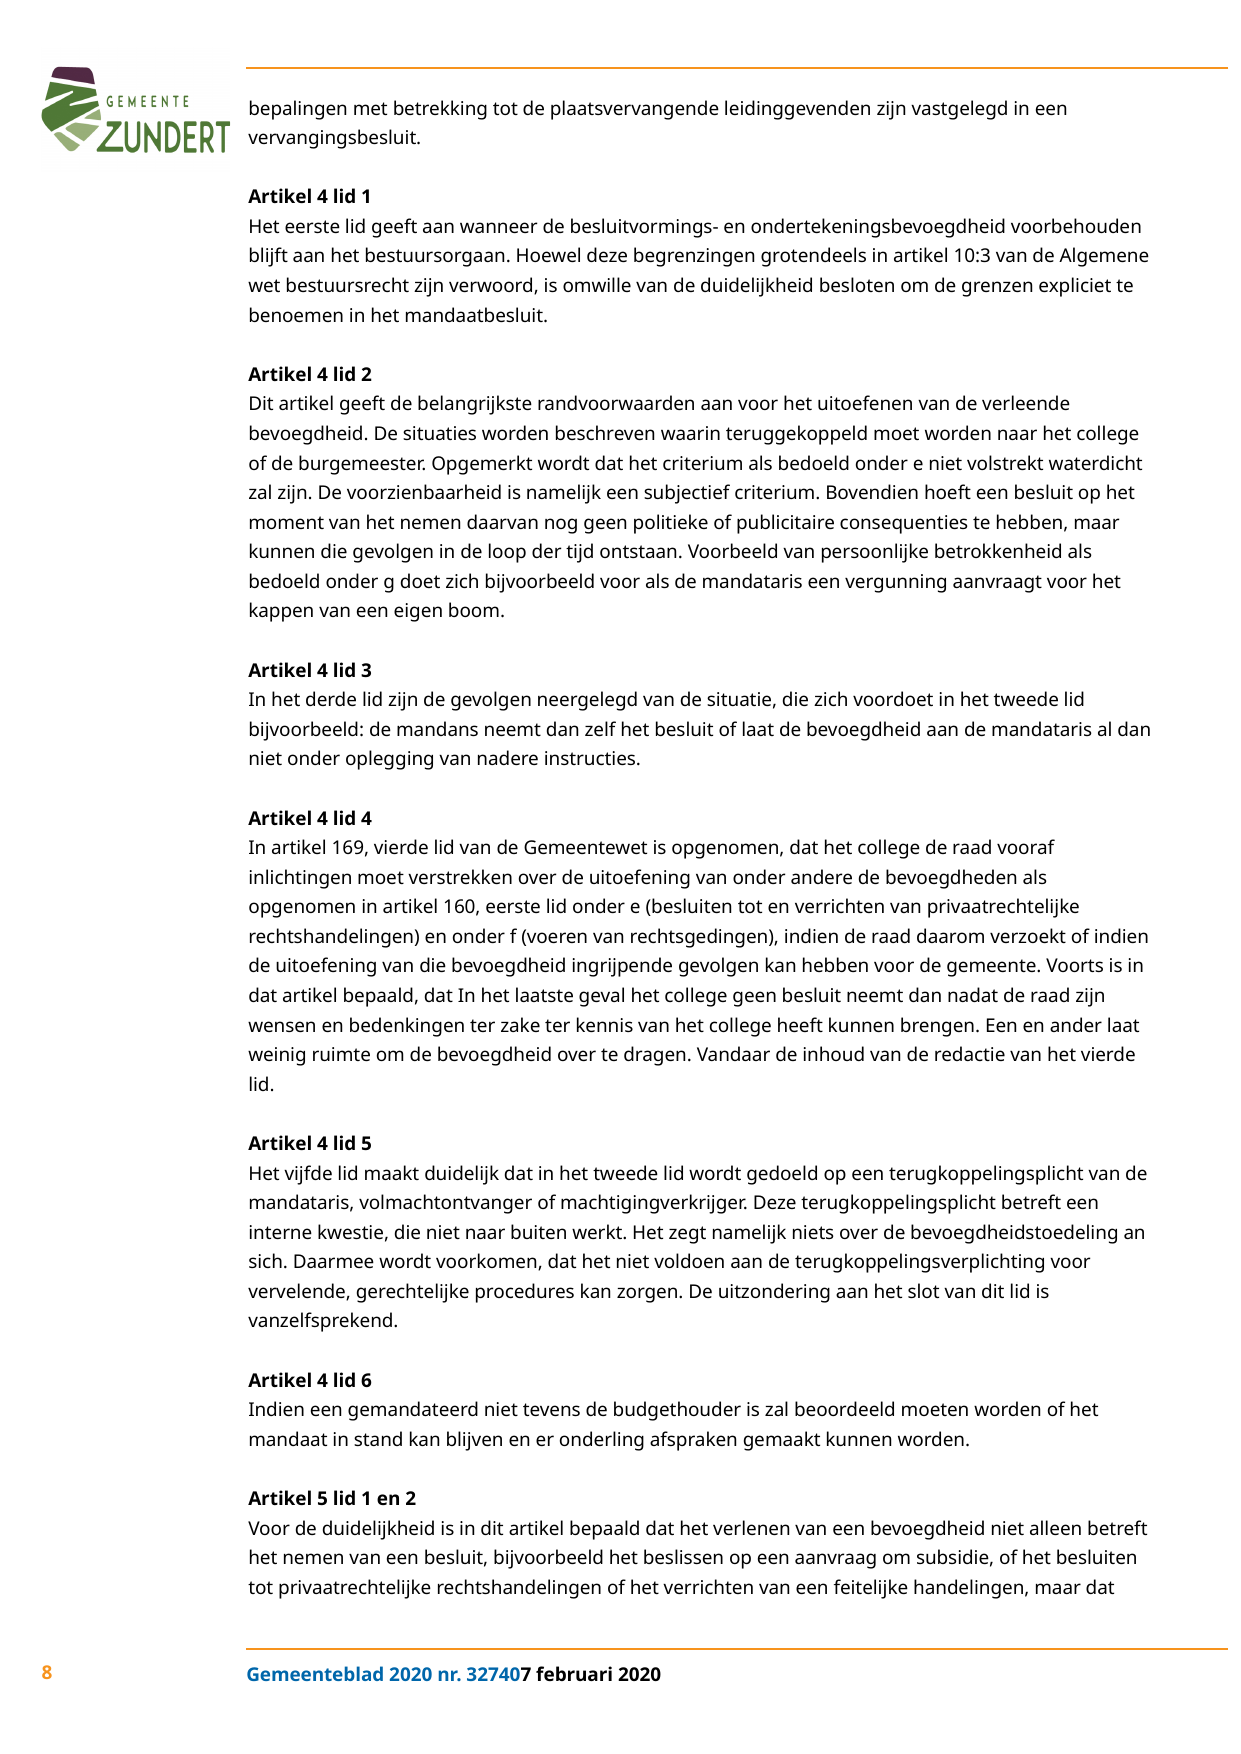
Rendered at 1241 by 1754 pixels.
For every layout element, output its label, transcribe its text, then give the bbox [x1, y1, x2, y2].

text Het eerste lid geeft aan wanneer de besluitvormings- en ondertekeningsbevoegdheid voorbehouden blijft aan het bestuursorgaan. Hoewel deze begrenzingen grotendeels in artikel 10:3 van de Algemene wet bestuursrecht zijn verwoord, is omwille van de duidelijkheid besloten om de grenzen expliciet te benoemen in het mandaatbesluit. [248, 213, 1152, 328]
text In artikel 169, vierde lid van de Gemeentewet is opgenomen, dat het college de raad vooraf inlichtingen moet verstrekken over de uitoefening van onder andere de bevoegdheden als opgenomen in artikel 160, eerste lid onder e (besluiten tot en verrichten van privaatrechtelijke rechtshandelingen) en onder f (voeren van rechtsgedingen), indien de raad daarom verzoekt of indien de uitoefening van die bevoegdheid ingrijpende gevolgen kan hebben voor de gemeente. Voorts is in dat artikel bepaald, dat In het laatste geval het college geen besluit neemt dan nadat de raad zijn wensen en bedenkingen ter zake ter kennis van het college heeft kunnen brengen. Een en ander laat weinig ruimte om de bevoegdheid over te dragen. Vandaar de inhoud van de redactie van het vierde lid. [248, 834, 1152, 1097]
text Artikel 4 lid 4 [248, 805, 1152, 831]
text Voor de duidelijkheid is in dit artikel bepaald dat het verlenen van een bevoegdheid niet alleen betreft het nemen van een besluit, bijvoorbeeld het beslissen op een aanvraag om subsidie, of het besluiten tot privaatrechtelijke rechtshandelingen of het verrichten van een feitelijke handelingen, maar dat [248, 1515, 1152, 1600]
text Artikel 4 lid 1 [248, 183, 1152, 209]
text Indien een gemandateerd niet tevens de budgethouder is zal beoordeeld moeten worden of het mandaat in stand kan blijven en er onderling afspraken gemaakt kunnen worden. [248, 1396, 1152, 1452]
text Artikel 4 lid 3 [248, 657, 1152, 683]
text Artikel 4 lid 2 [248, 361, 1152, 387]
text bepalingen met betrekking tot de plaatsvervangende leidinggevenden zijn vastgelegd in een vervangingsbesluit. [248, 95, 1152, 150]
text Dit artikel geeft de belangrijkste randvoorwaarden aan voor het uitoefenen van de verleende bevoegdheid. De situaties worden beschreven waarin teruggekoppeld moet worden naar het college of de burgemeester. Opgemerkt wordt dat het criterium als bedoeld onder e niet volstrekt waterdicht zal zijn. De voorzienbaarheid is namelijk een subjectief criterium. Bovendien hoeft een besluit op het moment van het nemen daarvan nog geen politieke of publicitaire consequenties te hebben, maar kunnen die gevolgen in de loop der tijd ontstaan. Voorbeeld van persoonlijke betrokkenheid als bedoeld onder g doet zich bijvoorbeeld voor als de mandataris een vergunning aanvraagt voor het kappen van een eigen boom. [248, 391, 1152, 623]
text Artikel 4 lid 5 [248, 1130, 1152, 1156]
picture [41, 47, 231, 172]
text Het vijfde lid maakt duidelijk dat in het tweede lid wordt gedoeld op een terugkoppelingsplicht van de mandataris, volmachtontvanger of machtigingverkrijger. Deze terugkoppelingsplicht betreft een interne kwestie, die niet naar buiten werkt. Het zegt namelijk niets over de bevoegdheidstoedeling an sich. Daarmee wordt voorkomen, dat het niet voldoen aan de terugkoppelingsverplichting voor vervelende, gerechtelijke procedures kan zorgen. De uitzondering aan het slot van dit lid is vanzelfsprekend. [248, 1160, 1152, 1333]
text Artikel 4 lid 6 [248, 1367, 1152, 1393]
text In het derde lid zijn de gevolgen neergelegd van de situatie, die zich voordoet in het tweede lid bijvoorbeeld: de mandans neemt dan zelf het besluit of laat de bevoegdheid aan de mandataris al dan niet onder oplegging van nadere instructies. [248, 686, 1152, 771]
text Artikel 5 lid 1 en 2 [248, 1485, 1152, 1511]
